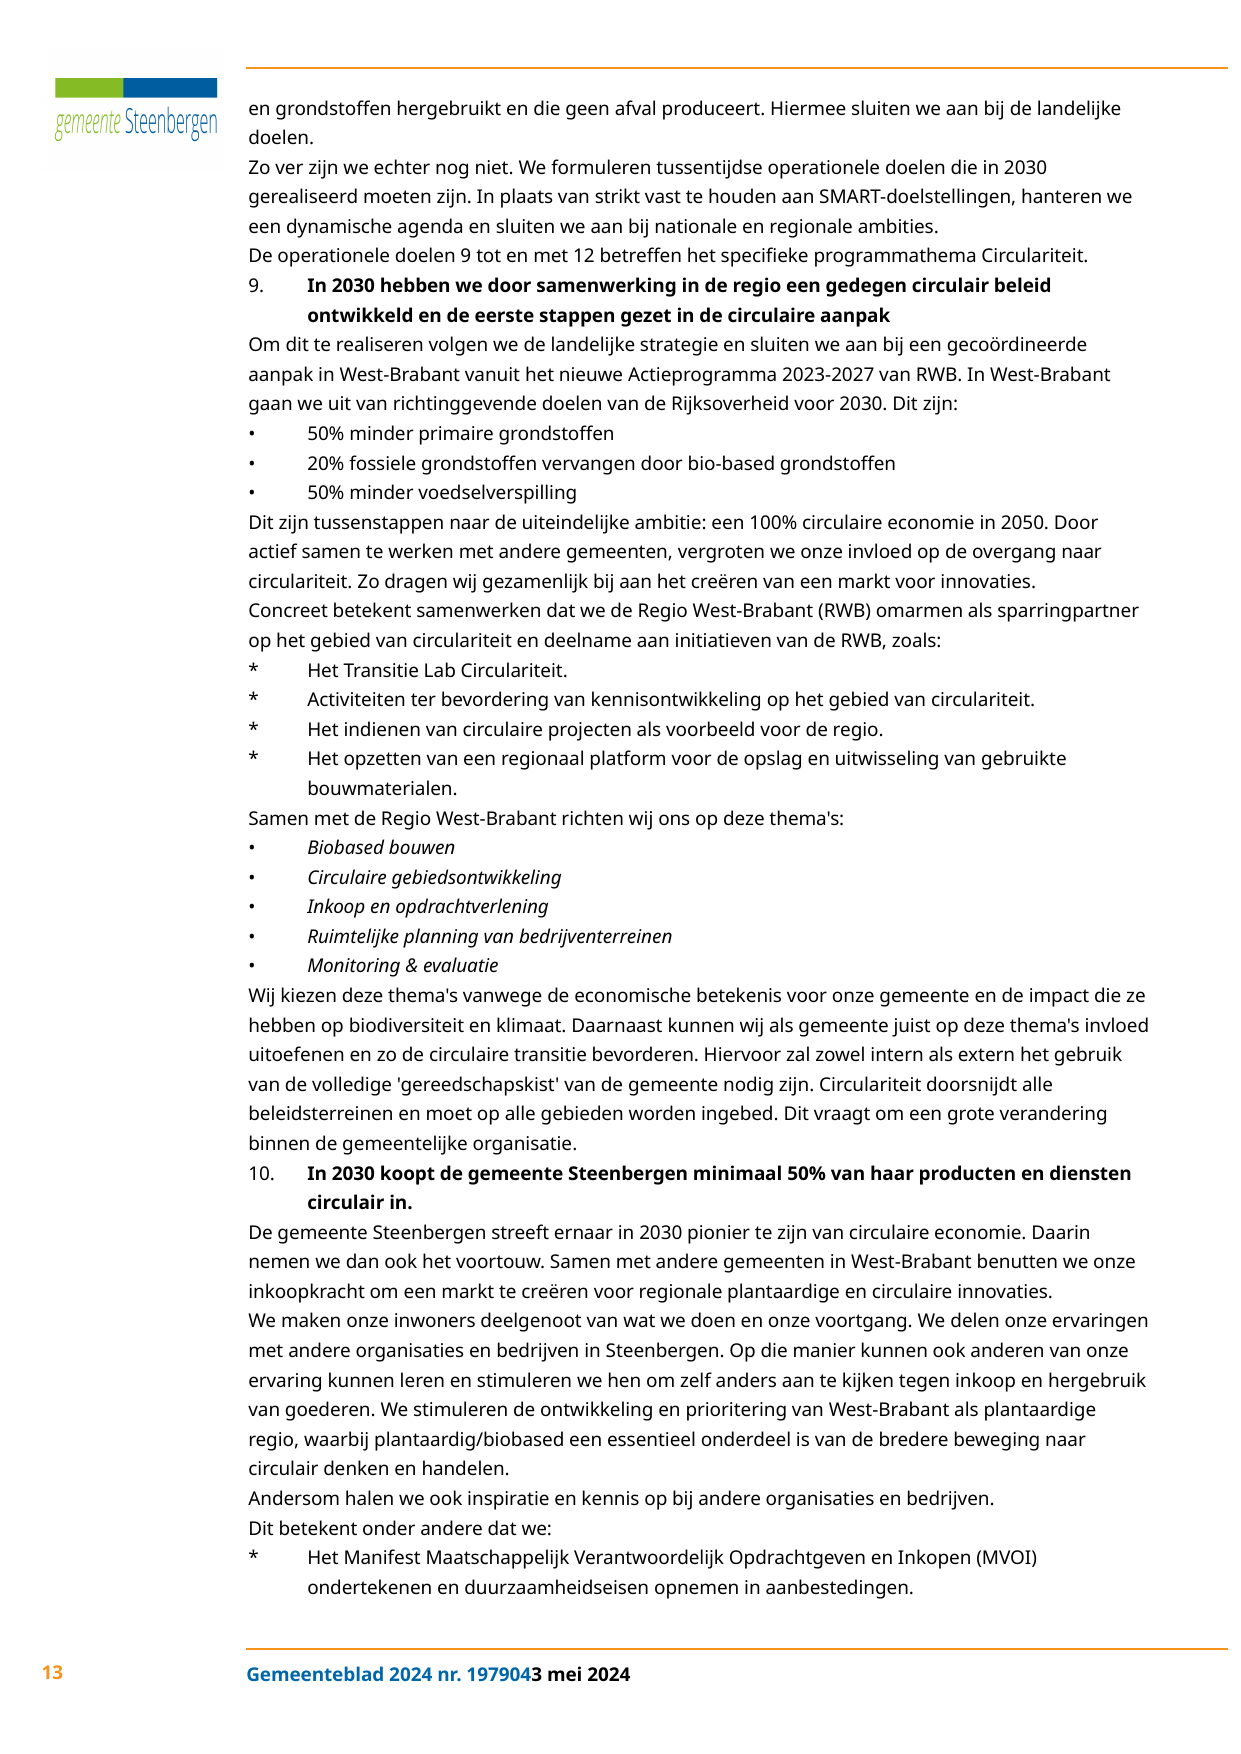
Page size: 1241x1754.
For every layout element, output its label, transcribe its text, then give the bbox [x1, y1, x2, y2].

text Om dit te realiseren volgen we de landelijke strategie en sluiten we aan bij een gecoördineerde aanpak in West-Brabant vanuit het nieuwe Actieprogramma 2023-2027 van RWB. In West-Brabant gaan we uit van richtinggevende doelen van de Rijksoverheid voor 2030. Dit zijn: [248, 331, 1152, 416]
list Inkoop en opdrachtverlening [248, 893, 1152, 919]
picture [41, 47, 231, 172]
list 50% minder voedselverspilling [248, 479, 1152, 505]
text Dit zijn tussenstappen naar de uiteindelijke ambitie: een 100% circulaire economie in 2050. Door actief samen te werken met andere gemeenten, vergroten we onze invloed op de overgang naar circulariteit. Zo dragen wij gezamenlijk bij aan het creëren van een markt voor innovaties. [248, 509, 1152, 594]
text Dit betekent onder andere dat we: [248, 1515, 1152, 1541]
list In 2030 koopt de gemeente Steenbergen minimaal 50% van haar producten en diensten circulair in. [248, 1160, 1152, 1215]
list Activiteiten ter bevordering van kennisontwikkeling op het gebied van circulariteit. [248, 686, 1152, 712]
list 20% fossiele grondstoffen vervangen door bio-based grondstoffen [248, 450, 1152, 476]
list Het Transitie Lab Circulariteit. [248, 657, 1152, 683]
list Circulaire gebiedsontwikkeling [248, 864, 1152, 890]
list Monitoring & evaluatie [248, 953, 1152, 978]
text We maken onze inwoners deelgenoot van wat we doen en onze voortgang. We delen onze ervaringen met andere organisaties en bedrijven in Steenbergen. Op die manier kunnen ook anderen van onze ervaring kunnen leren en stimuleren we hen om zelf anders aan te kijken tegen inkoop en hergebruik van goederen. We stimuleren de ontwikkeling en prioritering van West-Brabant als plantaardige regio, waarbij plantaardig/biobased een essentieel onderdeel is van de bredere beweging naar circulair denken en handelen. [248, 1308, 1152, 1481]
list In 2030 hebben we door samenwerking in de regio een gedegen circulair beleid ontwikkeld en de eerste stappen gezet in de circulaire aanpak [248, 272, 1152, 328]
list 50% minder primaire grondstoffen [248, 420, 1152, 446]
text De operationele doelen 9 tot en met 12 betreffen het specifieke programmathema Circulariteit. [248, 243, 1152, 268]
list Ruimtelijke planning van bedrijventerreinen [248, 923, 1152, 949]
list Het Manifest Maatschappelijk Verantwoordelijk Opdrachtgeven en Inkopen (MVOI) ondertekenen en duurzaamheidseisen opnemen in aanbestedingen. [248, 1544, 1152, 1600]
text Zo ver zijn we echter nog niet. We formuleren tussentijdse operationele doelen die in 2030 gerealiseerd moeten zijn. In plaats van strikt vast te houden aan SMART-doelstellingen, hanteren we een dynamische agenda en sluiten we aan bij nationale en regionale ambities. [248, 154, 1152, 239]
text De gemeente Steenbergen streeft ernaar in 2030 pionier te zijn van circulaire economie. Daarin nemen we dan ook het voortouw. Samen met andere gemeenten in West-Brabant benutten we onze inkoopkracht om een markt te creëren voor regionale plantaardige en circulaire innovaties. [248, 1219, 1152, 1304]
list Biobased bouwen [248, 834, 1152, 860]
text Wij kiezen deze thema's vanwege de economische betekenis voor onze gemeente en de impact die ze hebben op biodiversiteit en klimaat. Daarnaast kunnen wij als gemeente juist op deze thema's invloed uitoefenen en zo de circulaire transitie bevorderen. Hiervoor zal zowel intern als extern het gebruik van de volledige 'gereedschapskist' van de gemeente nodig zijn. Circulariteit doorsnijdt alle beleidsterreinen en moet op alle gebieden worden ingebed. Dit vraagt om een grote verandering binnen de gemeentelijke organisatie. [248, 982, 1152, 1156]
text Samen met de Regio West-Brabant richten wij ons op deze thema's: [248, 805, 1152, 831]
list Het indienen van circulaire projecten als voorbeeld voor de regio. [248, 716, 1152, 742]
text en grondstoffen hergebruikt en die geen afval produceert. Hiermee sluiten we aan bij de landelijke doelen. [248, 95, 1152, 150]
text Andersom halen we ook inspiratie en kennis op bij andere organisaties en bedrijven. [248, 1485, 1152, 1511]
list Het opzetten van een regionaal platform voor de opslag en uitwisseling van gebruikte bouwmaterialen. [248, 746, 1152, 801]
text Concreet betekent samenwerken dat we de Regio West-Brabant (RWB) omarmen als sparringpartner op het gebied van circulariteit en deelname aan initiatieven van de RWB, zoals: [248, 598, 1152, 653]
